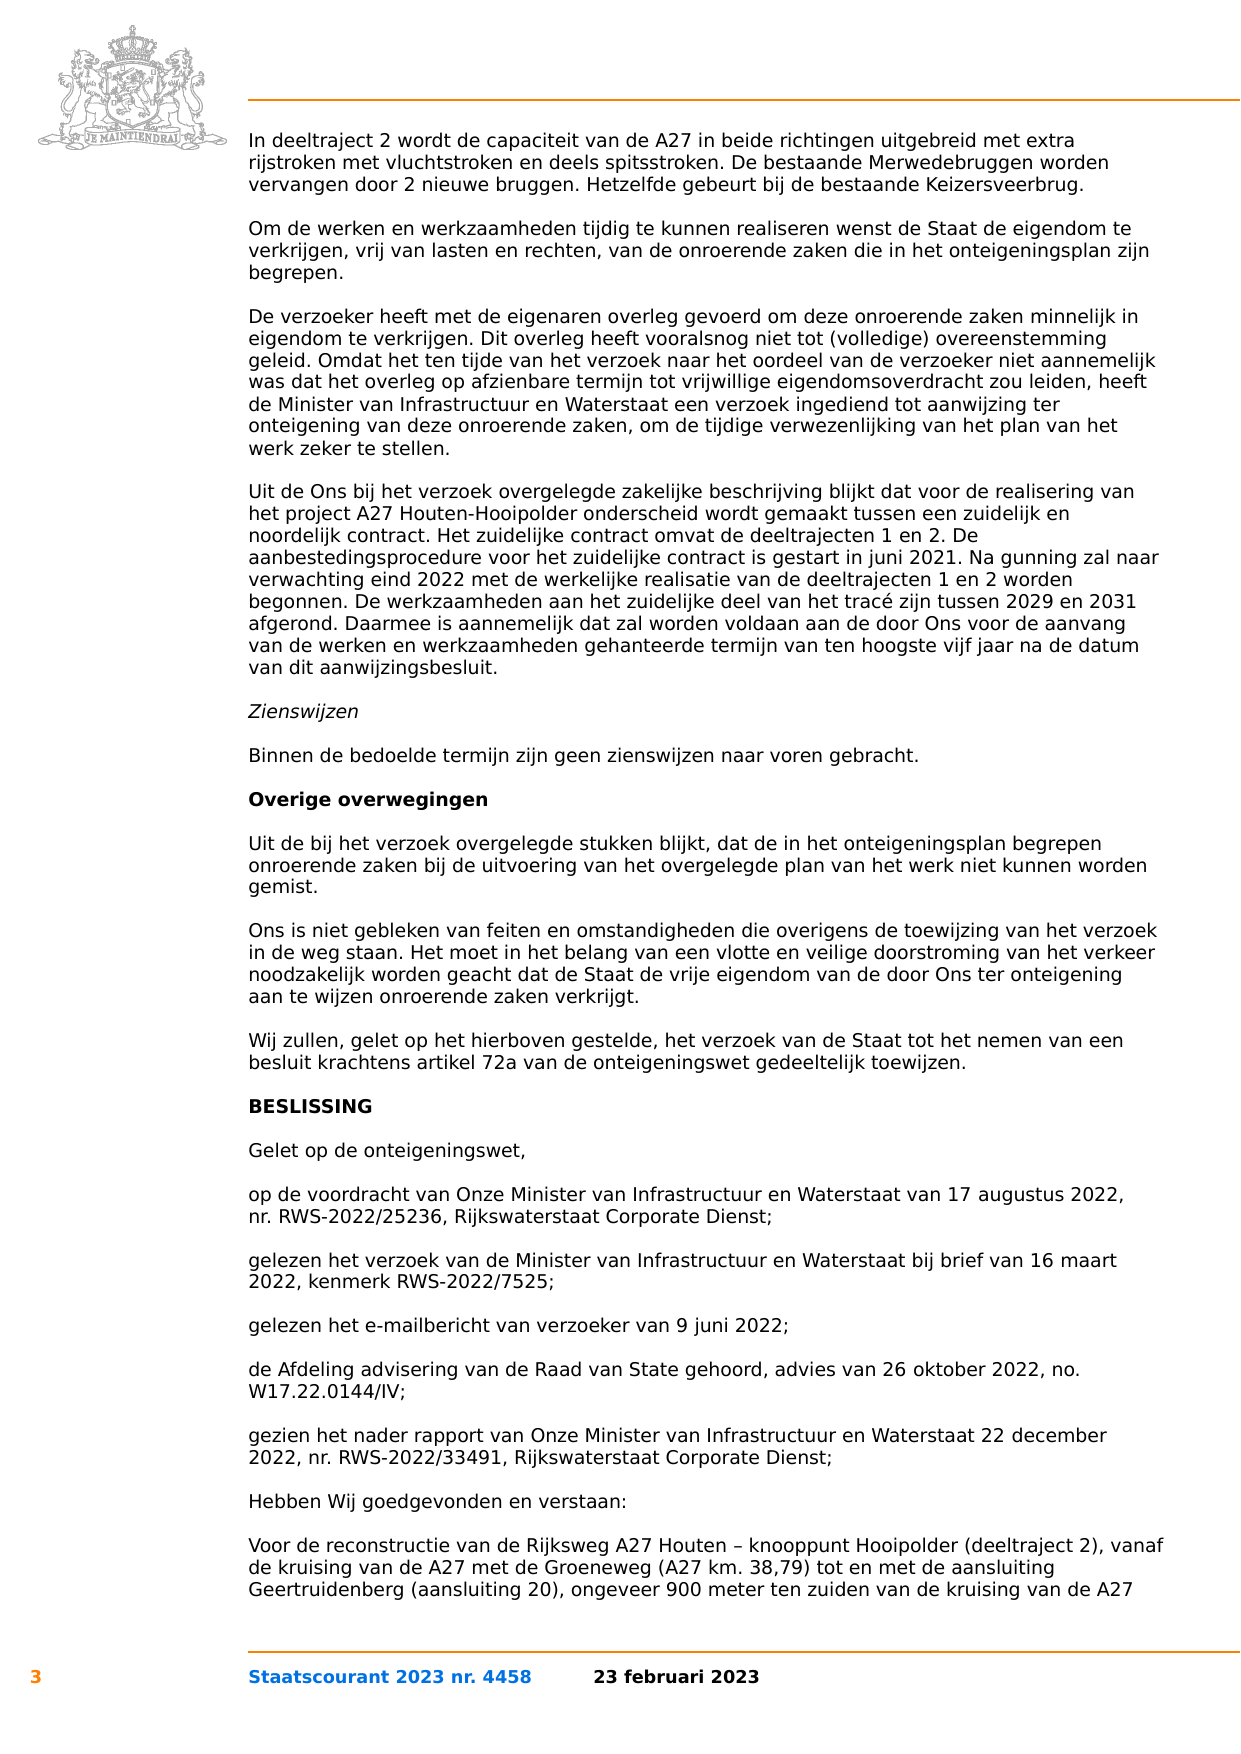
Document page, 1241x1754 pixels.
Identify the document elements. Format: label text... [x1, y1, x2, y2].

subtitle BESLISSING [248, 1096, 1163, 1118]
text In deeltraject 2 wordt de capaciteit van de A27 in beide richtingen uitgebreid met extra rijstroken met vluchtstroken en deels spitsstroken. De bestaande Merwedebruggen worden vervangen door 2 nieuwe bruggen. Hetzelfde gebeurt bij de bestaande Keizersveerbrug. [248, 130, 1163, 196]
text Binnen de bedoelde termijn zijn geen zienswijzen naar voren gebracht. [248, 745, 1163, 767]
text de Afdeling advisering van de Raad van State gehoord, advies van 26 oktober 2022, no. W17.22.0144/IV; [248, 1359, 1163, 1403]
text Ons is niet gebleken van feiten en omstandigheden die overigens de toewijzing van het verzoek in de weg staan. Het moet in het belang van een vlotte en veilige doorstroming van het verkeer noodzakelijk worden geacht dat de Staat de vrije eigendom van de door Ons ter onteigening aan te wijzen onroerende zaken verkrijgt. [248, 920, 1163, 1008]
text De verzoeker heeft met de eigenaren overleg gevoerd om deze onroerende zaken minnelijk in eigendom te verkrijgen. Dit overleg heeft vooralsnog niet tot (volledige) overeenstemming geleid. Omdat het ten tijde van het verzoek naar het oordeel van de verzoeker niet aannemelijk was dat het overleg op afzienbare termijn tot vrijwillige eigendomsoverdracht zou leiden, heeft de Minister van Infrastructuur en Waterstaat een verzoek ingediend tot aanwijzing ter onteigening van deze onroerende zaken, om de tijdige verwezenlijking van het plan van het werk zeker te stellen. [248, 306, 1163, 459]
text Gelet op de onteigeningswet, [248, 1140, 1163, 1162]
text op de voordracht van Onze Minister van Infrastructuur en Waterstaat van 17 augustus 2022, nr. RWS-2022/25236, Rijkswaterstaat Corporate Dienst; [248, 1184, 1163, 1228]
text Uit de Ons bij het verzoek overgelegde zakelijke beschrijving blijkt dat voor de realisering van het project A27 Houten-Hooipolder onderscheid wordt gemaakt tussen een zuidelijk en noordelijk contract. Het zuidelijke contract omvat de deeltrajecten 1 en 2. De aanbestedingsprocedure voor het zuidelijke contract is gestart in juni 2021. Na gunning zal naar verwachting eind 2022 met de werkelijke realisatie van de deeltrajecten 1 en 2 worden begonnen. De werkzaamheden aan het zuidelijke deel van het tracé zijn tussen 2029 en 2031 afgerond. Daarmee is aannemelijk dat zal worden voldaan aan de door Ons voor de aanvang van de werken en werkzaamheden gehanteerde termijn van ten hoogste vijf jaar na de datum van dit aanwijzingsbesluit. [248, 481, 1163, 679]
text Om de werken en werkzaamheden tijdig te kunnen realiseren wenst de Staat de eigendom te verkrijgen, vrij van lasten en rechten, van de onroerende zaken die in het onteigeningsplan zijn begrepen. [248, 218, 1163, 284]
text Voor de reconstructie van de Rijksweg A27 Houten – knooppunt Hooipolder (deeltraject 2), vanaf de kruising van de A27 met de Groeneweg (A27 km. 38,79) tot en met de aansluiting Geertruidenberg (aansluiting 20), ongeveer 900 meter ten zuiden van de kruising van de A27 [248, 1535, 1163, 1601]
text gezien het nader rapport van Onze Minister van Infrastructuur en Waterstaat 22 december 2022, nr. RWS-2022/33491, Rijkswaterstaat Corporate Dienst; [248, 1425, 1163, 1469]
text Wij zullen, gelet op het hierboven gestelde, het verzoek van de Staat tot het nemen van een besluit krachtens artikel 72a van de onteigeningswet gedeeltelijk toewijzen. [248, 1030, 1163, 1074]
text Uit de bij het verzoek overgelegde stukken blijkt, dat de in het onteigeningsplan begrepen onroerende zaken bij de uitvoering van het overgelegde plan van het werk niet kunnen worden gemist. [248, 832, 1163, 898]
picture [38, 25, 227, 150]
text gelezen het verzoek van de Minister van Infrastructuur en Waterstaat bij brief van 16 maart 2022, kenmerk RWS-2022/7525; [248, 1249, 1163, 1293]
subtitle Overige overwegingen [248, 789, 1163, 811]
text gelezen het e-mailbericht van verzoeker van 9 juni 2022; [248, 1315, 1163, 1337]
subtitle Zienswijzen [248, 701, 1163, 723]
text Hebben Wij goedgevonden en verstaan: [248, 1491, 1163, 1513]
